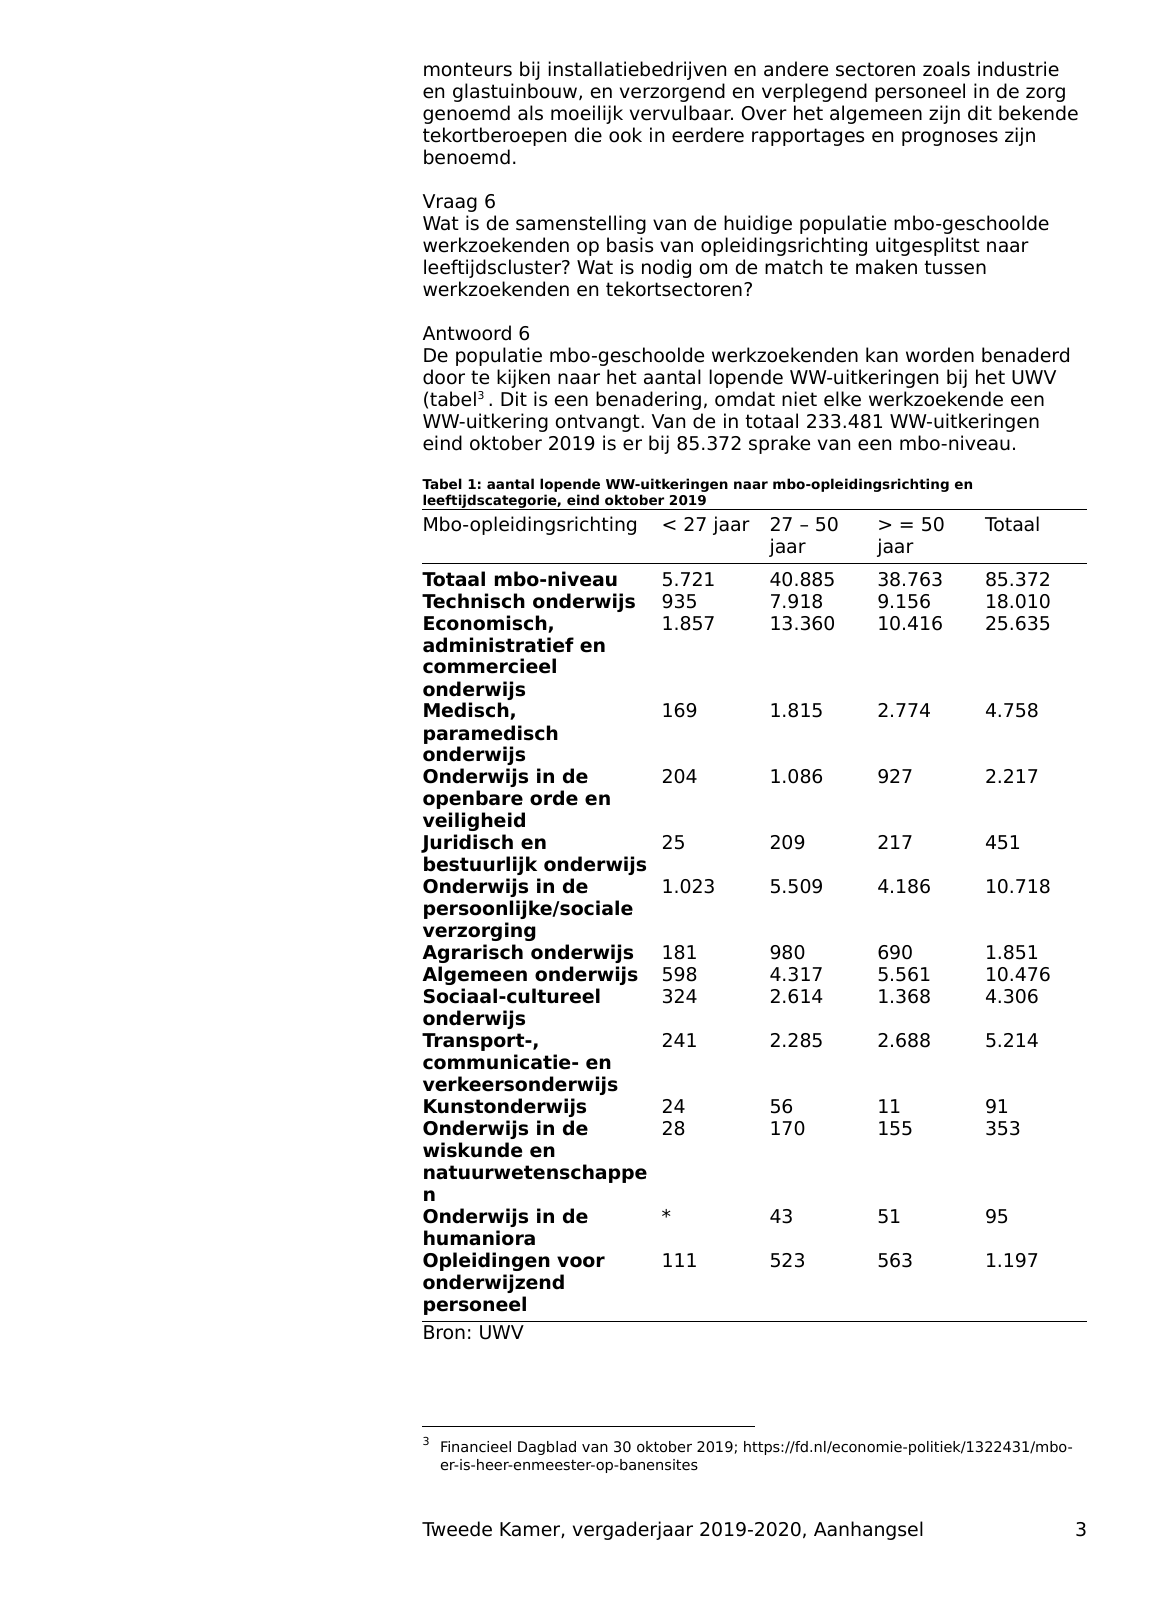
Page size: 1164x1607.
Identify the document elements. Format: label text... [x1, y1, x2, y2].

table_cell 690 [871, 942, 979, 964]
table_cell Totaal mbo-niveau [422, 564, 656, 591]
table_cell 27 – 50 jaar [763, 510, 871, 563]
table_cell 2.774 [871, 700, 979, 766]
table_cell 935 [656, 591, 763, 612]
table_cell 1.086 [763, 766, 871, 832]
table_header Tabel 1: aantal lopende WW-uitkeringen naar mbo-opleidingsrichting en leeftijdscategorie, eind oktober 2019 [422, 477, 1087, 508]
table_cell 7.918 [763, 591, 871, 612]
text Antwoord 6 [422, 323, 1087, 345]
table_cell 2.217 [979, 766, 1087, 832]
table_cell 169 [656, 700, 763, 766]
table_cell 4.317 [763, 964, 871, 986]
text Wat is de samenstelling van de huidige populatie mbo-geschoolde werkzoekenden op basis van opleidingsrichting uitgesplitst naar leeftijdscluster? Wat is nodig om de match te maken tussen werkzoekenden en tekortsectoren? [422, 213, 1087, 301]
table_cell Economisch, administratief en commercieel onderwijs [422, 613, 656, 700]
table_cell 598 [656, 964, 763, 986]
table_cell 91 [979, 1096, 1087, 1118]
table_cell 28 [656, 1118, 763, 1206]
table_cell 927 [871, 766, 979, 832]
table_cell 324 [656, 986, 763, 1030]
table_cell Juridisch en bestuurlijk onderwijs [422, 832, 656, 876]
table_cell Onderwijs in de humaniora [422, 1206, 656, 1250]
table_cell 2.614 [763, 986, 871, 1030]
table_cell 353 [979, 1118, 1087, 1206]
table_cell Opleidingen voor onderwijzend personeel [422, 1250, 656, 1321]
table_cell 2.285 [763, 1030, 871, 1096]
table_cell 4.306 [979, 986, 1087, 1030]
table_cell Onderwijs in de openbare orde en veiligheid [422, 766, 656, 832]
table_cell Medisch, paramedisch onderwijs [422, 700, 656, 766]
table_cell 4.758 [979, 700, 1087, 766]
text De populatie mbo-geschoolde werkzoekenden kan worden benaderd door te kijken naar het aantal lopende WW-uitkeringen bij het UWV (tabel. Dit is een benadering, omdat niet elke werkzoekende een WW-uitkering ontvangt. Van de in totaal 233.481 WW-uitkeringen eind oktober 2019 is er bij 85.372 sprake van een mbo-niveau. [422, 345, 1087, 455]
table_cell 43 [763, 1206, 871, 1250]
table_cell 241 [656, 1030, 763, 1096]
table_cell 111 [656, 1250, 763, 1321]
table_cell Technisch onderwijs [422, 591, 656, 612]
table_cell Agrarisch onderwijs [422, 942, 656, 964]
table_cell 25 [656, 832, 763, 876]
table_cell 18.010 [979, 591, 1087, 612]
table_cell Mbo-opleidingsrichting [422, 510, 656, 563]
table_cell 451 [979, 832, 1087, 876]
table_cell 25.635 [979, 613, 1087, 700]
table_cell 95 [979, 1206, 1087, 1250]
table_cell > = 50 jaar [871, 510, 979, 563]
table_cell 56 [763, 1096, 871, 1118]
text Financieel Dagblad van 30 oktober 2019; https://fd.nl/economie-politiek/1322431/mbo-er-is-heer-enmeester-op-banensites [422, 1435, 1087, 1474]
table_cell 1.368 [871, 986, 979, 1030]
table_cell Kunstonderwijs [422, 1096, 656, 1118]
table_cell 13.360 [763, 613, 871, 700]
table_cell < 27 jaar [656, 510, 763, 563]
table_cell 40.885 [763, 564, 871, 591]
table_cell Totaal [979, 510, 1087, 563]
table_cell 204 [656, 766, 763, 832]
table_cell 38.763 [871, 564, 979, 591]
table_cell 181 [656, 942, 763, 964]
table_cell Bron: UWV [422, 1322, 1087, 1343]
table_cell 170 [763, 1118, 871, 1206]
table_cell 5.509 [763, 876, 871, 942]
table_cell 5.721 [656, 564, 763, 591]
table_cell Transport-, communicatie- en verkeersonderwijs [422, 1030, 656, 1096]
table_cell 1.857 [656, 613, 763, 700]
table_cell 1.815 [763, 700, 871, 766]
table_cell 1.851 [979, 942, 1087, 964]
table_cell 10.416 [871, 613, 979, 700]
table_cell 10.718 [979, 876, 1087, 942]
table_cell 4.186 [871, 876, 979, 942]
text monteurs bij installatiebedrijven en andere sectoren zoals industrie en glastuinbouw, en verzorgend en verplegend personeel in de zorg genoemd als moeilijk vervulbaar. Over het algemeen zijn dit bekende tekortberoepen die ook in eerdere rapportages en prognoses zijn benoemd. [422, 59, 1087, 169]
table_cell 563 [871, 1250, 979, 1321]
table_cell 980 [763, 942, 871, 964]
table_cell 5.214 [979, 1030, 1087, 1096]
table_cell 85.372 [979, 564, 1087, 591]
table_cell Algemeen onderwijs [422, 964, 656, 986]
table_cell 1.023 [656, 876, 763, 942]
table_cell 155 [871, 1118, 979, 1206]
table_cell Onderwijs in de wiskunde en natuurwetenschappen [422, 1118, 656, 1206]
table_cell 10.476 [979, 964, 1087, 986]
table_cell 2.688 [871, 1030, 979, 1096]
table_cell 1.197 [979, 1250, 1087, 1321]
table_cell 24 [656, 1096, 763, 1118]
table_cell Sociaal-cultureel onderwijs [422, 986, 656, 1030]
table_cell 11 [871, 1096, 979, 1118]
table_cell 217 [871, 832, 979, 876]
table_cell Onderwijs in de persoonlijke/sociale verzorging [422, 876, 656, 942]
table_cell 51 [871, 1206, 979, 1250]
table_cell 9.156 [871, 591, 979, 612]
text Vraag 6 [422, 191, 1087, 213]
table_cell * [656, 1206, 763, 1250]
table_cell 5.561 [871, 964, 979, 986]
table_cell 523 [763, 1250, 871, 1321]
table_cell 209 [763, 832, 871, 876]
